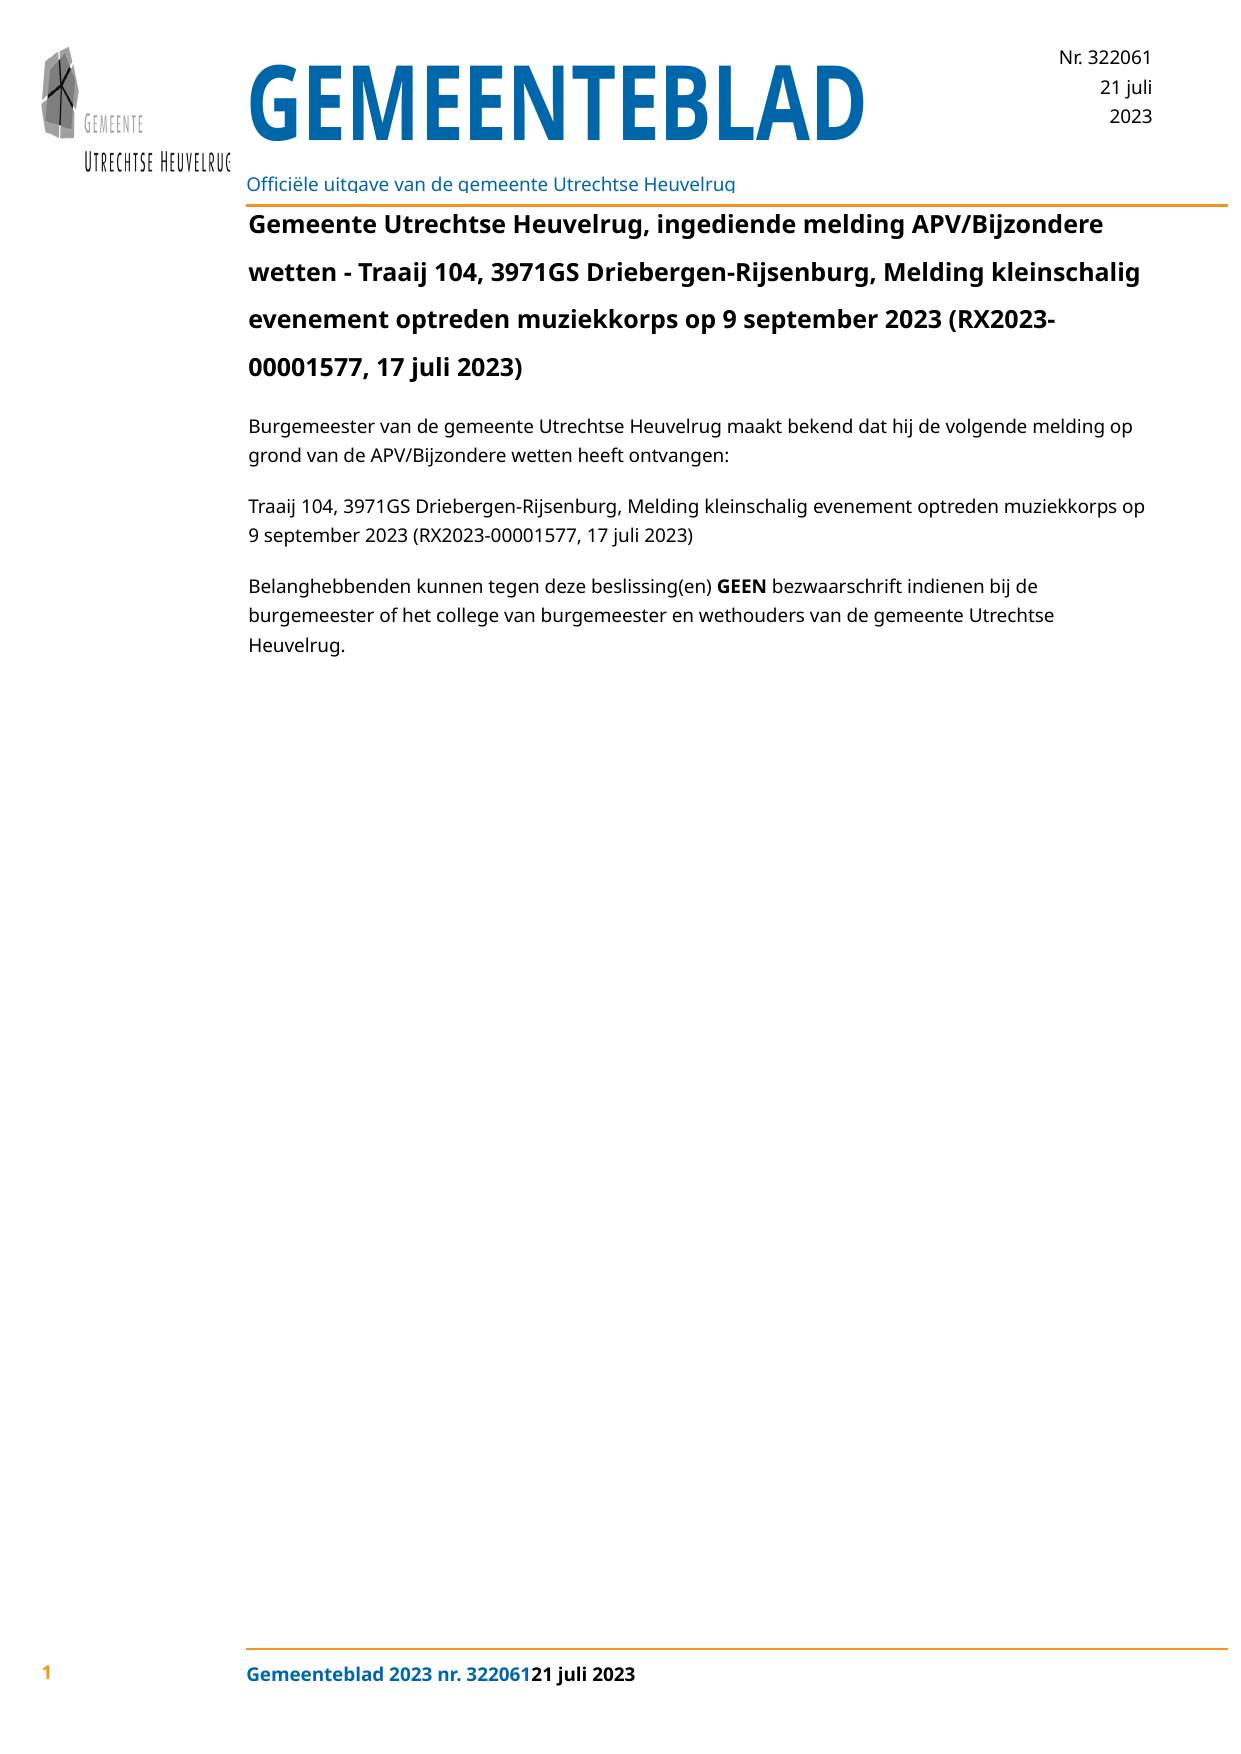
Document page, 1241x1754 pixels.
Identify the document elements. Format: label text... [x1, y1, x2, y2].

text Burgemeester van de gemeente Utrechtse Heuvelrug maakt bekend dat hij de volgende melding op grond van de APV/Bijzondere wetten heeft ontvangen: [248, 413, 1152, 468]
picture [41, 47, 231, 172]
text Belanghebbenden kunnen tegen deze beslissing(en) GEEN bezwaarschrift indienen bij de burgemeester of het college van burgemeester en wethouders van de gemeente Utrechtse Heuvelrug. [248, 573, 1152, 658]
text Traaij 104, 3971GS Driebergen-Rijsenburg, Melding kleinschalig evenement optreden muziekkorps op 9 september 2023 (RX2023-00001577, 17 juli 2023) [248, 493, 1152, 548]
text Gemeente Utrechtse Heuvelrug, ingediende melding APV/Bijzondere wetten - Traaij 104, 3971GS Driebergen-Rijsenburg, Melding kleinschalig evenement optreden muziekkorps op 9 september 2023 (RX2023-00001577, 17 juli 2023) [248, 207, 1152, 384]
